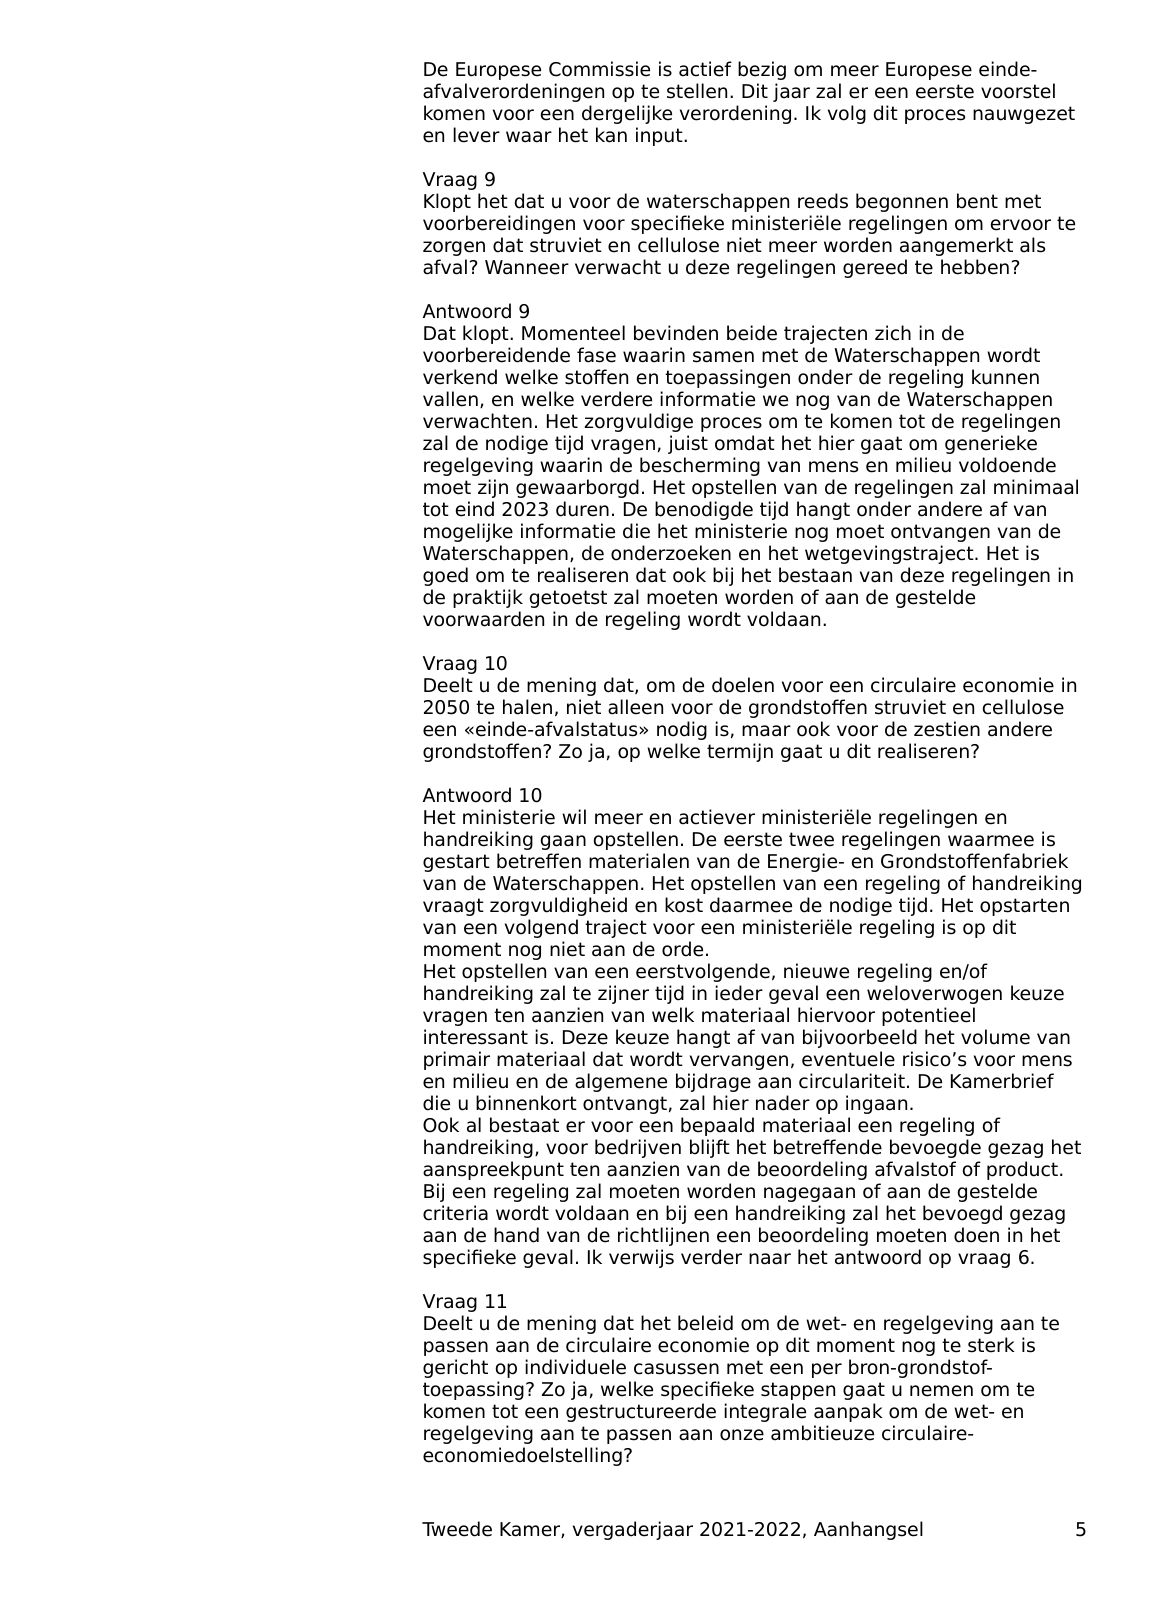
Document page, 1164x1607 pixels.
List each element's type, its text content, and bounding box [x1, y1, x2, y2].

text Vraag 9 [422, 169, 1087, 191]
text Deelt u de mening dat het beleid om de wet- en regelgeving aan te passen aan de circulaire economie op dit moment nog te sterk is gericht op individuele casussen met een per bron-grondstof-toepassing? Zo ja, welke specifieke stappen gaat u nemen om te komen tot een gestructureerde integrale aanpak om de wet- en regelgeving aan te passen aan onze ambitieuze circulaire-economiedoelstelling? [422, 1313, 1087, 1467]
text De Europese Commissie is actief bezig om meer Europese einde-afvalverordeningen op te stellen. Dit jaar zal er een eerste voorstel komen voor een dergelijke verordening. Ik volg dit proces nauwgezet en lever waar het kan input. [422, 59, 1087, 147]
text Vraag 11 [422, 1291, 1087, 1313]
text Antwoord 9 [422, 301, 1087, 323]
text Het opstellen van een eerstvolgende, nieuwe regeling en/of handreiking zal te zijner tijd in ieder geval een weloverwogen keuze vragen ten aanzien van welk materiaal hiervoor potentieel interessant is. Deze keuze hangt af van bijvoorbeeld het volume van primair materiaal dat wordt vervangen, eventuele risico’s voor mens en milieu en de algemene bijdrage aan circulariteit. De Kamerbrief die u binnenkort ontvangt, zal hier nader op ingaan. [422, 961, 1087, 1115]
text Het ministerie wil meer en actiever ministeriële regelingen en handreiking gaan opstellen. De eerste twee regelingen waarmee is gestart betreffen materialen van de Energie- en Grondstoffenfabriek van de Waterschappen. Het opstellen van een regeling of handreiking vraagt zorgvuldigheid en kost daarmee de nodige tijd. Het opstarten van een volgend traject voor een ministeriële regeling is op dit moment nog niet aan de orde. [422, 807, 1087, 961]
text Klopt het dat u voor de waterschappen reeds begonnen bent met voorbereidingen voor specifieke ministeriële regelingen om ervoor te zorgen dat struviet en cellulose niet meer worden aangemerkt als afval? Wanneer verwacht u deze regelingen gereed te hebben? [422, 191, 1087, 279]
text Antwoord 10 [422, 785, 1087, 807]
text Vraag 10 [422, 653, 1087, 675]
text Ook al bestaat er voor een bepaald materiaal een regeling of handreiking, voor bedrijven blijft het betreffende bevoegde gezag het aanspreekpunt ten aanzien van de beoordeling afvalstof of product. Bij een regeling zal moeten worden nagegaan of aan de gestelde criteria wordt voldaan en bij een handreiking zal het bevoegd gezag aan de hand van de richtlijnen een beoordeling moeten doen in het specifieke geval. Ik verwijs verder naar het antwoord op vraag 6. [422, 1115, 1087, 1269]
text Deelt u de mening dat, om de doelen voor een circulaire economie in 2050 te halen, niet alleen voor de grondstoffen struviet en cellulose een «einde-afvalstatus» nodig is, maar ook voor de zestien andere grondstoffen? Zo ja, op welke termijn gaat u dit realiseren? [422, 675, 1087, 763]
text Dat klopt. Momenteel bevinden beide trajecten zich in de voorbereidende fase waarin samen met de Waterschappen wordt verkend welke stoffen en toepassingen onder de regeling kunnen vallen, en welke verdere informatie we nog van de Waterschappen verwachten. Het zorgvuldige proces om te komen tot de regelingen zal de nodige tijd vragen, juist omdat het hier gaat om generieke regelgeving waarin de bescherming van mens en milieu voldoende moet zijn gewaarborgd. Het opstellen van de regelingen zal minimaal tot eind 2023 duren. De benodigde tijd hangt onder andere af van mogelijke informatie die het ministerie nog moet ontvangen van de Waterschappen, de onderzoeken en het wetgevingstraject. Het is goed om te realiseren dat ook bij het bestaan van deze regelingen in de praktijk getoetst zal moeten worden of aan de gestelde voorwaarden in de regeling wordt voldaan. [422, 323, 1087, 631]
